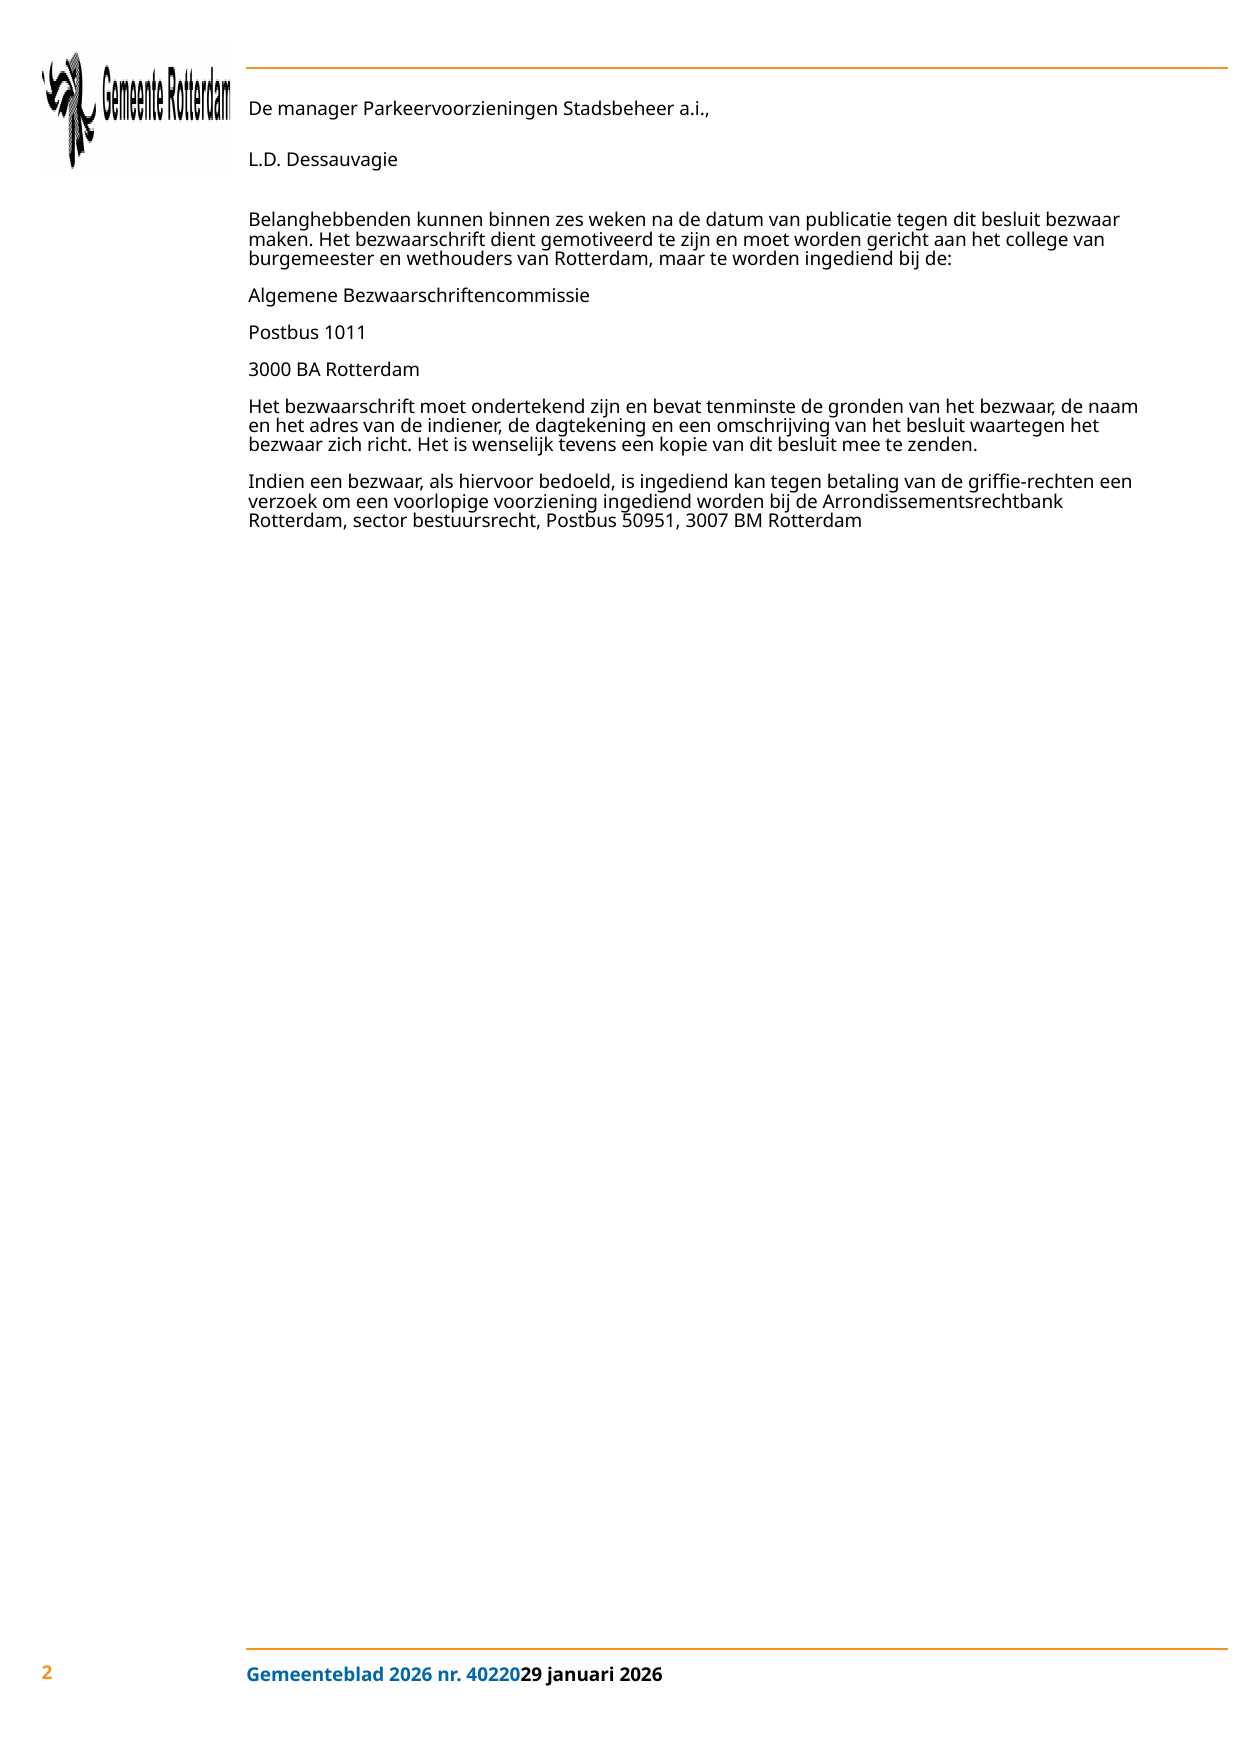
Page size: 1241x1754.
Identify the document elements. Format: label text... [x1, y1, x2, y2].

text Het bezwaarschrift moet ondertekend zijn en bevat tenminste de gronden van het bezwaar, de naam en het adres van de indiener, de dagtekening en een omschrijving van het besluit waartegen het bezwaar zich richt. Het is wenselijk tevens een kopie van dit besluit mee te zenden. [248, 398, 1152, 456]
text Postbus 1011 [248, 324, 1152, 343]
text Indien een bezwaar, als hiervoor bedoeld, is ingediend kan tegen betaling van de griffie-rechten een verzoek om een voorlopige voorziening ingediend worden bij de Arrondissementsrechtbank Rotterdam, sector bestuursrecht, Postbus 50951, 3007 BM Rotterdam [248, 473, 1152, 531]
text De manager Parkeervoorzieningen Stadsbeheer a.i., [248, 95, 1152, 121]
text Algemene Bezwaarschriftencommissie [248, 287, 1152, 306]
text Belanghebbenden kunnen binnen zes weken na de datum van publicatie tegen dit besluit bezwaar maken. Het bezwaarschrift dient gemotiveerd te zijn en moet worden gericht aan het college van burgemeester en wethouders van Rotterdam, maar te worden ingediend bij de: [248, 211, 1152, 269]
text L.D. Dessauvagie [248, 146, 1152, 172]
text 3000 BA Rotterdam [248, 361, 1152, 380]
picture [41, 47, 231, 172]
